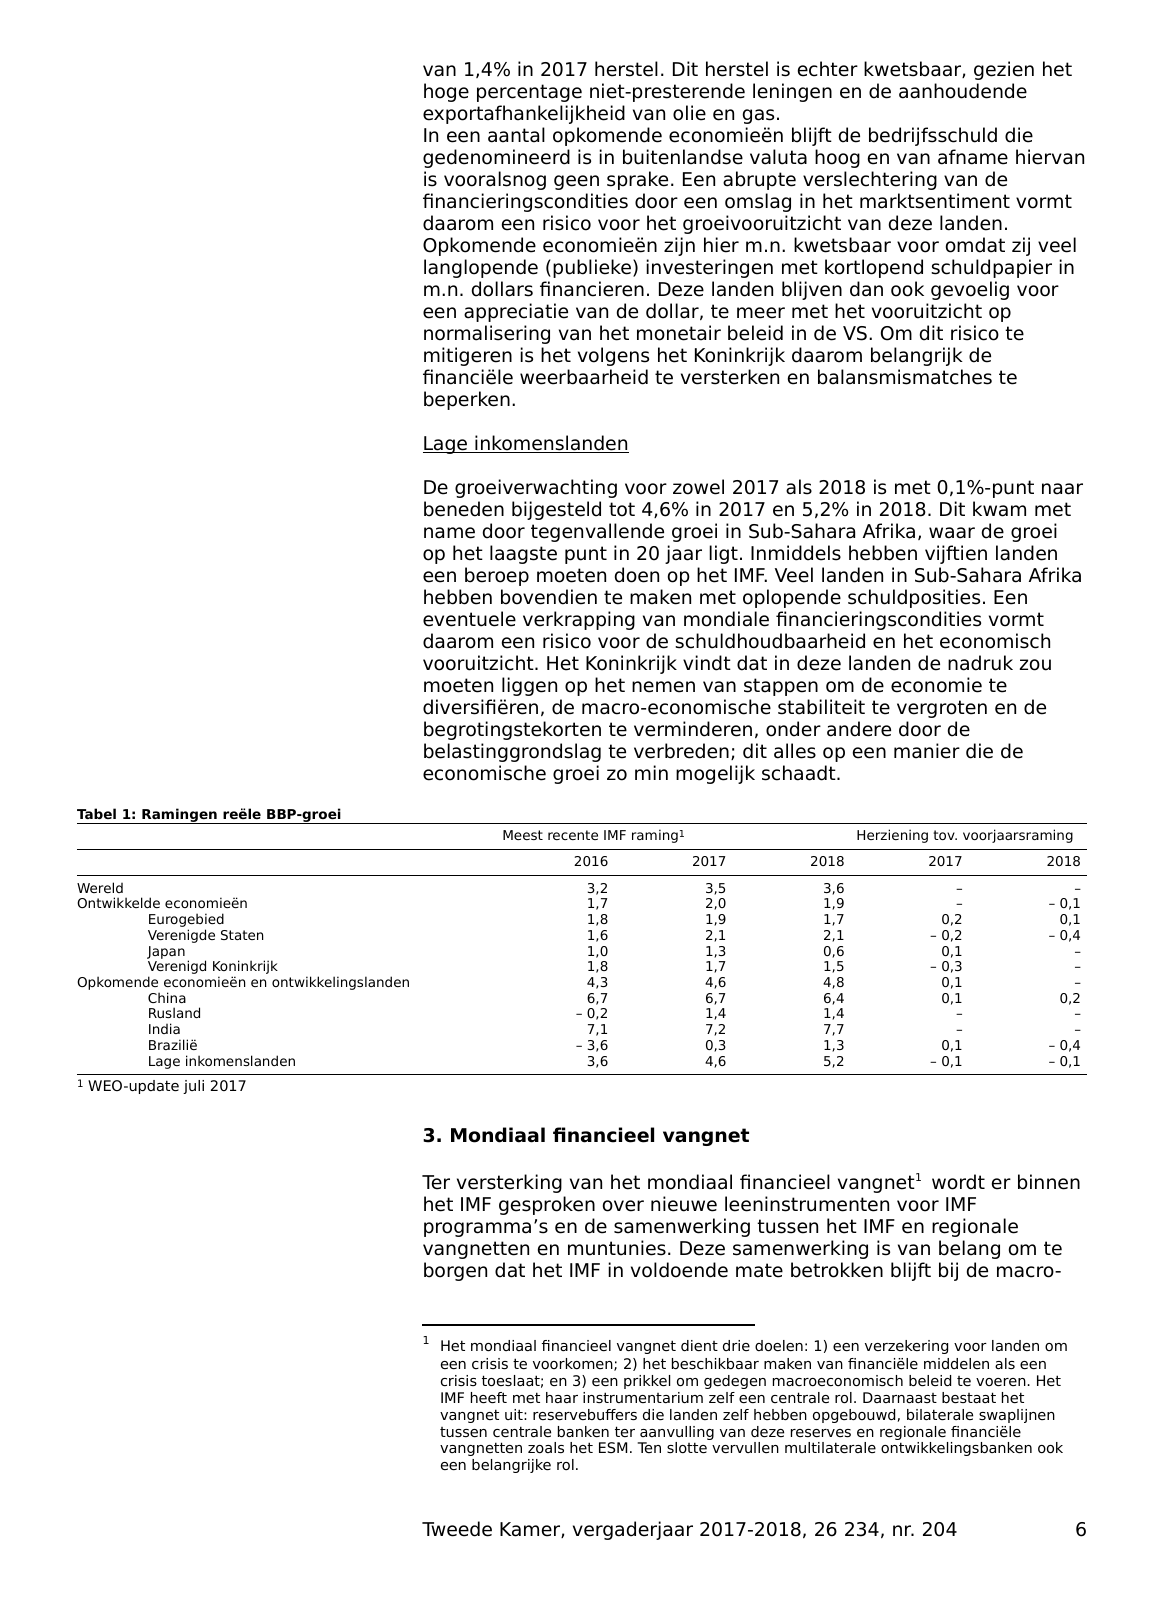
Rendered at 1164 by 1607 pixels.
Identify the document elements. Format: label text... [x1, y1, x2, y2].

text In een aantal opkomende economieën blijft de bedrijfsschuld die gedenomineerd is in buitenlandse valuta hoog en van afname hiervan is vooralsnog geen sprake. Een abrupte verslechtering van de financieringscondities door een omslag in het marktsentiment vormt daarom een risico voor het groeivooruitzicht van deze landen. Opkomende economieën zijn hier m.n. kwetsbaar voor omdat zij veel langlopende (publieke) investeringen met kortlopend schuldpapier in m.n. dollars financieren. Deze landen blijven dan ook gevoelig voor een appreciatie van de dollar, te meer met het vooruitzicht op normalisering van het monetair beleid in de VS. Om dit risico te mitigeren is het volgens het Koninkrijk daarom belangrijk de financiële weerbaarheid te versterken en balansmismatches te beperken. [422, 125, 1087, 411]
table_cell Verenigde Staten [142, 928, 496, 943]
table_cell – [969, 943, 1087, 959]
table_cell Opkomende economieën en ontwikkelingslanden [77, 975, 496, 991]
table_cell 3,5 [614, 876, 732, 896]
table_cell 1,3 [732, 1038, 850, 1053]
table_cell Eurogebied [142, 912, 496, 928]
table_cell 0,6 [732, 943, 850, 959]
table_cell Lage inkomenslanden [142, 1054, 496, 1074]
table_cell Rusland [142, 1006, 496, 1022]
table_cell 7,2 [614, 1022, 732, 1038]
table_cell – [969, 876, 1087, 896]
table_cell 1 WEO-update juli 2017 [77, 1075, 1087, 1095]
subtitle Lage inkomenslanden [422, 433, 1087, 455]
table_cell – [850, 876, 968, 896]
table_cell 2,1 [732, 928, 850, 943]
table_cell 1,3 [614, 943, 732, 959]
table_cell 1,0 [496, 943, 614, 959]
table_cell [77, 1038, 142, 1053]
table_cell 2017 [614, 850, 732, 875]
table_cell – 0,1 [969, 896, 1087, 912]
table_cell 4,6 [614, 1054, 732, 1074]
table_cell 4,6 [614, 975, 732, 991]
table_cell – [969, 959, 1087, 975]
table_cell – 0,3 [850, 959, 968, 975]
table_cell 3,6 [496, 1054, 614, 1074]
table_cell Wereld [77, 876, 496, 896]
table_cell – [850, 1022, 968, 1038]
table_cell 7,7 [732, 1022, 850, 1038]
text De groeiverwachting voor zowel 2017 als 2018 is met 0,1%-punt naar beneden bijgesteld tot 4,6% in 2017 en 5,2% in 2018. Dit kwam met name door tegenvallende groei in Sub-Sahara Afrika, waar de groei op het laagste punt in 20 jaar ligt. Inmiddels hebben vijftien landen een beroep moeten doen op het IMF. Veel landen in Sub-Sahara Afrika hebben bovendien te maken met oplopende schuldposities. Een eventuele verkrapping van mondiale financieringscondities vormt daarom een risico voor de schuldhoudbaarheid en het economisch vooruitzicht. Het Koninkrijk vindt dat in deze landen de nadruk zou moeten liggen op het nemen van stappen om de economie te diversifiëren, de macro-economische stabiliteit te vergroten en de begrotingstekorten te verminderen, onder andere door de belastinggrondslag te verbreden; dit alles op een manier die de economische groei zo min mogelijk schaadt. [422, 477, 1087, 785]
table_cell – 0,2 [496, 1006, 614, 1022]
table_cell Verenigd Koninkrijk [142, 959, 496, 975]
table_cell 1,7 [614, 959, 732, 975]
table_cell – 3,6 [496, 1038, 614, 1053]
text Het mondiaal financieel vangnet dient drie doelen: 1) een verzekering voor landen om een crisis te voorkomen; 2) het beschikbaar maken van financiële middelen als een crisis toeslaat; en 3) een prikkel om gedegen macroeconomisch beleid te voeren. Het IMF heeft met haar instrumentarium zelf een centrale rol. Daarnaast bestaat het vangnet uit: reservebuffers die landen zelf hebben opgebouwd, bilaterale swaplijnen tussen centrale banken ter aanvulling van deze reserves en regionale financiële vangnetten zoals het ESM. Ten slotte vervullen multilaterale ontwikkelingsbanken ook een belangrijke rol. [422, 1334, 1087, 1474]
table_cell 1,6 [496, 928, 614, 943]
table_cell 2018 [969, 850, 1087, 875]
table_cell [77, 824, 496, 848]
table_cell 4,8 [732, 975, 850, 991]
table_cell 2017 [850, 850, 968, 875]
table_cell 4,3 [496, 975, 614, 991]
table_cell – 0,4 [969, 928, 1087, 943]
table_cell 7,1 [496, 1022, 614, 1038]
table_cell 0,1 [969, 912, 1087, 928]
table_cell Brazilië [142, 1038, 496, 1053]
table_cell 1,8 [496, 912, 614, 928]
table_cell – [969, 1022, 1087, 1038]
table_cell [77, 1054, 142, 1074]
table_cell 0,3 [614, 1038, 732, 1053]
table_cell – 0,2 [850, 928, 968, 943]
table_cell – 0,4 [969, 1038, 1087, 1053]
table_cell 0,1 [850, 1038, 968, 1053]
table_cell 1,9 [732, 896, 850, 912]
table_cell 3,2 [496, 876, 614, 896]
table_cell 1,5 [732, 959, 850, 975]
table_cell 1,7 [496, 896, 614, 912]
table_cell – [969, 975, 1087, 991]
table_cell 6,7 [496, 991, 614, 1006]
table_cell 6,7 [614, 991, 732, 1006]
table_cell – 0,1 [850, 1054, 968, 1074]
table_cell 2016 [496, 850, 614, 875]
table_cell [77, 912, 142, 928]
table_cell [77, 1022, 142, 1038]
table_cell – [969, 1006, 1087, 1022]
table_cell – 0,1 [969, 1054, 1087, 1074]
table_cell China [142, 991, 496, 1006]
table_cell 0,1 [850, 991, 968, 1006]
table_cell [77, 850, 496, 875]
table_cell Herziening tov. voorjaarsraming [850, 824, 1087, 848]
table_cell 1,8 [496, 959, 614, 975]
table_cell – [850, 1006, 968, 1022]
table_cell Meest recente IMF raming1 [496, 824, 850, 848]
table_cell 2018 [732, 850, 850, 875]
table_cell 2,1 [614, 928, 732, 943]
table_cell 1,4 [732, 1006, 850, 1022]
table_cell 0,1 [850, 943, 968, 959]
table_cell [77, 943, 142, 959]
table_cell 0,1 [850, 975, 968, 991]
subtitle 3. Mondiaal financieel vangnet [422, 1125, 1087, 1147]
text Ter versterking van het mondiaal financieel vangnet wordt er binnen het IMF gesproken over nieuwe leeninstrumenten voor IMF programma’s en de samenwerking tussen het IMF en regionale vangnetten en muntunies. Deze samenwerking is van belang om te borgen dat het IMF in voldoende mate betrokken blijft bij de macro- [422, 1172, 1087, 1282]
table_cell 1,9 [614, 912, 732, 928]
table_cell 1,4 [614, 1006, 732, 1022]
table_cell 2,0 [614, 896, 732, 912]
table_cell India [142, 1022, 496, 1038]
table_cell [77, 1006, 142, 1022]
table_cell [77, 959, 142, 975]
table_cell [77, 991, 142, 1006]
table_cell 3,6 [732, 876, 850, 896]
text van 1,4% in 2017 herstel. Dit herstel is echter kwetsbaar, gezien het hoge percentage niet-presterende leningen en de aanhoudende exportafhankelijkheid van olie en gas. [422, 59, 1087, 125]
table_cell 0,2 [850, 912, 968, 928]
table_cell 0,2 [969, 991, 1087, 1006]
table_header Tabel 1: Ramingen reële BBP-groei [77, 807, 1087, 822]
table_cell – [850, 896, 968, 912]
table_cell [77, 928, 142, 943]
table_cell 5,2 [732, 1054, 850, 1074]
table_cell 1,7 [732, 912, 850, 928]
table_cell 6,4 [732, 991, 850, 1006]
table_cell Japan [142, 943, 496, 959]
table_cell Ontwikkelde economieën [77, 896, 496, 912]
